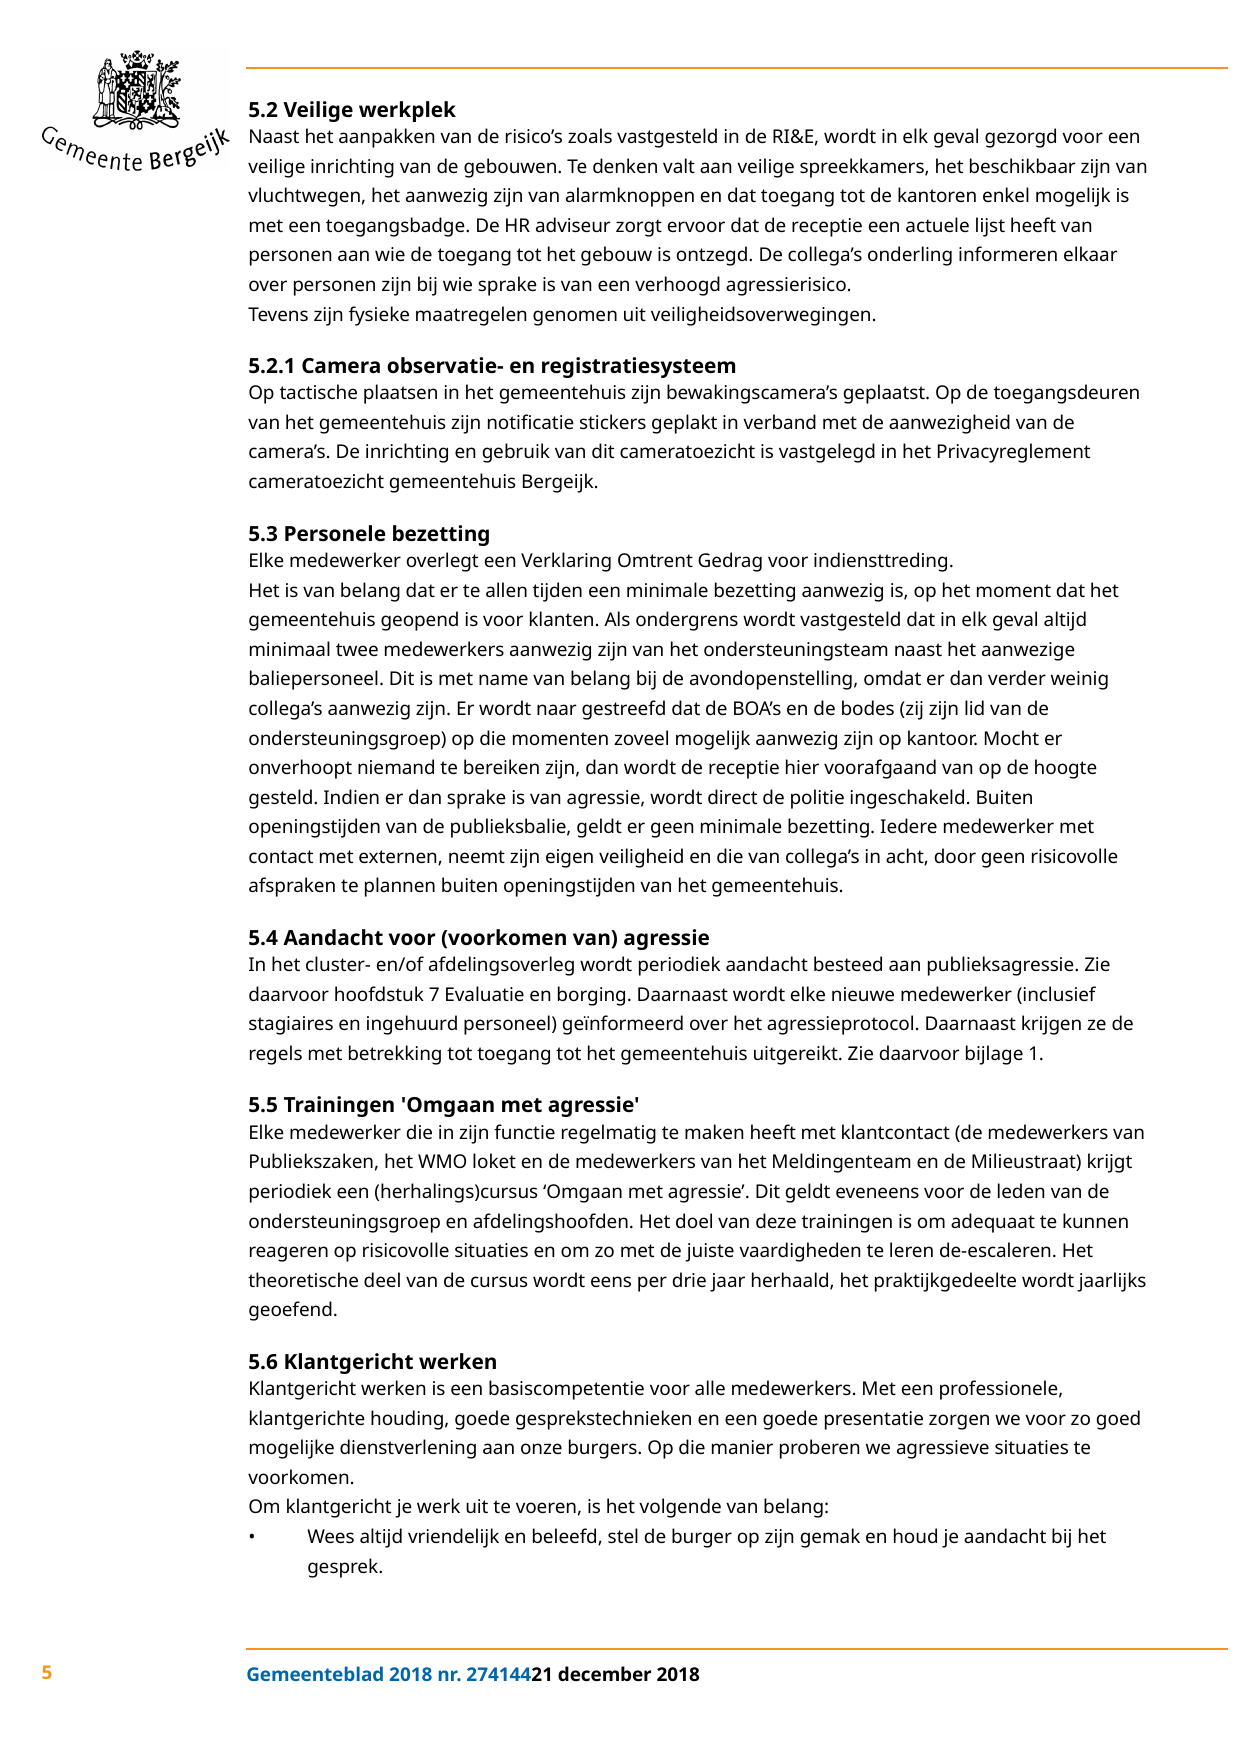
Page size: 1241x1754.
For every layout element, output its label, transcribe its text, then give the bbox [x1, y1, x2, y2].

text Tevens zijn fysieke maatregelen genomen uit veiligheidsoverwegingen. [248, 301, 1152, 326]
text 5.2 Veilige werkplek [248, 95, 1152, 123]
list Wees altijd vriendelijk en beleefd, stel de burger op zijn gemak en houd je aandacht bij het gesprek. [248, 1523, 1152, 1579]
picture [41, 47, 231, 172]
text Elke medewerker die in zijn functie regelmatig te maken heeft met klantcontact (de medewerkers van Publiekszaken, het WMO loket en de medewerkers van het Meldingenteam en de Milieustraat) krijgt periodiek een (herhalings)cursus ‘Omgaan met agressie’. Dit geldt eveneens voor de leden van de ondersteuningsgroep en afdelingshoofden. Het doel van deze trainingen is om adequaat te kunnen reageren op risicovolle situaties en om zo met de juiste vaardigheden te leren de-escaleren. Het theoretische deel van de cursus wordt eens per drie jaar herhaald, het praktijkgedeelte wordt jaarlijks geoefend. [248, 1119, 1152, 1322]
text 5.4 Aandacht voor (voorkomen van) agressie [248, 923, 1152, 951]
text Op tactische plaatsen in het gemeentehuis zijn bewakingscamera’s geplaatst. Op de toegangsdeuren van het gemeentehuis zijn notificatie stickers geplakt in verband met de aanwezigheid van de camera’s. De inrichting en gebruik van dit cameratoezicht is vastgelegd in het Privacyreglement cameratoezicht gemeentehuis Bergeijk. [248, 379, 1152, 494]
text 5.5 Trainingen 'Omgaan met agressie' [248, 1091, 1152, 1119]
text 5.3 Personele bezetting [248, 519, 1152, 547]
text 5.2.1 Camera observatie- en registratiesysteem [248, 351, 1152, 379]
text Om klantgericht je werk uit te voeren, is het volgende van belang: [248, 1494, 1152, 1519]
text In het cluster- en/of afdelingsoverleg wordt periodiek aandacht besteed aan publieksagressie. Zie daarvoor hoofdstuk 7 Evaluatie en borging. Daarnaast wordt elke nieuwe medewerker (inclusief stagiaires en ingehuurd personeel) geïnformeerd over het agressieprotocol. Daarnaast krijgen ze de regels met betrekking tot toegang tot het gemeentehuis uitgereikt. Zie daarvoor bijlage 1. [248, 951, 1152, 1066]
text 5.6 Klantgericht werken [248, 1347, 1152, 1375]
text Klantgericht werken is een basiscompetentie voor alle medewerkers. Met een professionele, klantgerichte houding, goede gesprekstechnieken en een goede presentatie zorgen we voor zo goed mogelijke dienstverlening aan onze burgers. Op die manier proberen we agressieve situaties te voorkomen. [248, 1375, 1152, 1490]
text Naast het aanpakken van de risico’s zoals vastgesteld in de RI&E, wordt in elk geval gezorgd voor een veilige inrichting van de gebouwen. Te denken valt aan veilige spreekkamers, het beschikbaar zijn van vluchtwegen, het aanwezig zijn van alarmknoppen en dat toegang tot de kantoren enkel mogelijk is met een toegangsbadge. De HR adviseur zorgt ervoor dat de receptie een actuele lijst heeft van personen aan wie de toegang tot het gebouw is ontzegd. De collega’s onderling informeren elkaar over personen zijn bij wie sprake is van een verhoogd agressierisico. [248, 123, 1152, 297]
text Het is van belang dat er te allen tijden een minimale bezetting aanwezig is, op het moment dat het gemeentehuis geopend is voor klanten. Als ondergrens wordt vastgesteld dat in elk geval altijd minimaal twee medewerkers aanwezig zijn van het ondersteuningsteam naast het aanwezige baliepersoneel. Dit is met name van belang bij de avondopenstelling, omdat er dan verder weinig collega’s aanwezig zijn. Er wordt naar gestreefd dat de BOA’s en de bodes (zij zijn lid van de ondersteuningsgroep) op die momenten zoveel mogelijk aanwezig zijn op kantoor. Mocht er onverhoopt niemand te bereiken zijn, dan wordt de receptie hier voorafgaand van op de hoogte gesteld. Indien er dan sprake is van agressie, wordt direct de politie ingeschakeld. Buiten openingstijden van de publieksbalie, geldt er geen minimale bezetting. Iedere medewerker met contact met externen, neemt zijn eigen veiligheid en die van collega’s in acht, door geen risicovolle afspraken te plannen buiten openingstijden van het gemeentehuis. [248, 577, 1152, 898]
text Elke medewerker overlegt een Verklaring Omtrent Gedrag voor indiensttreding. [248, 547, 1152, 573]
